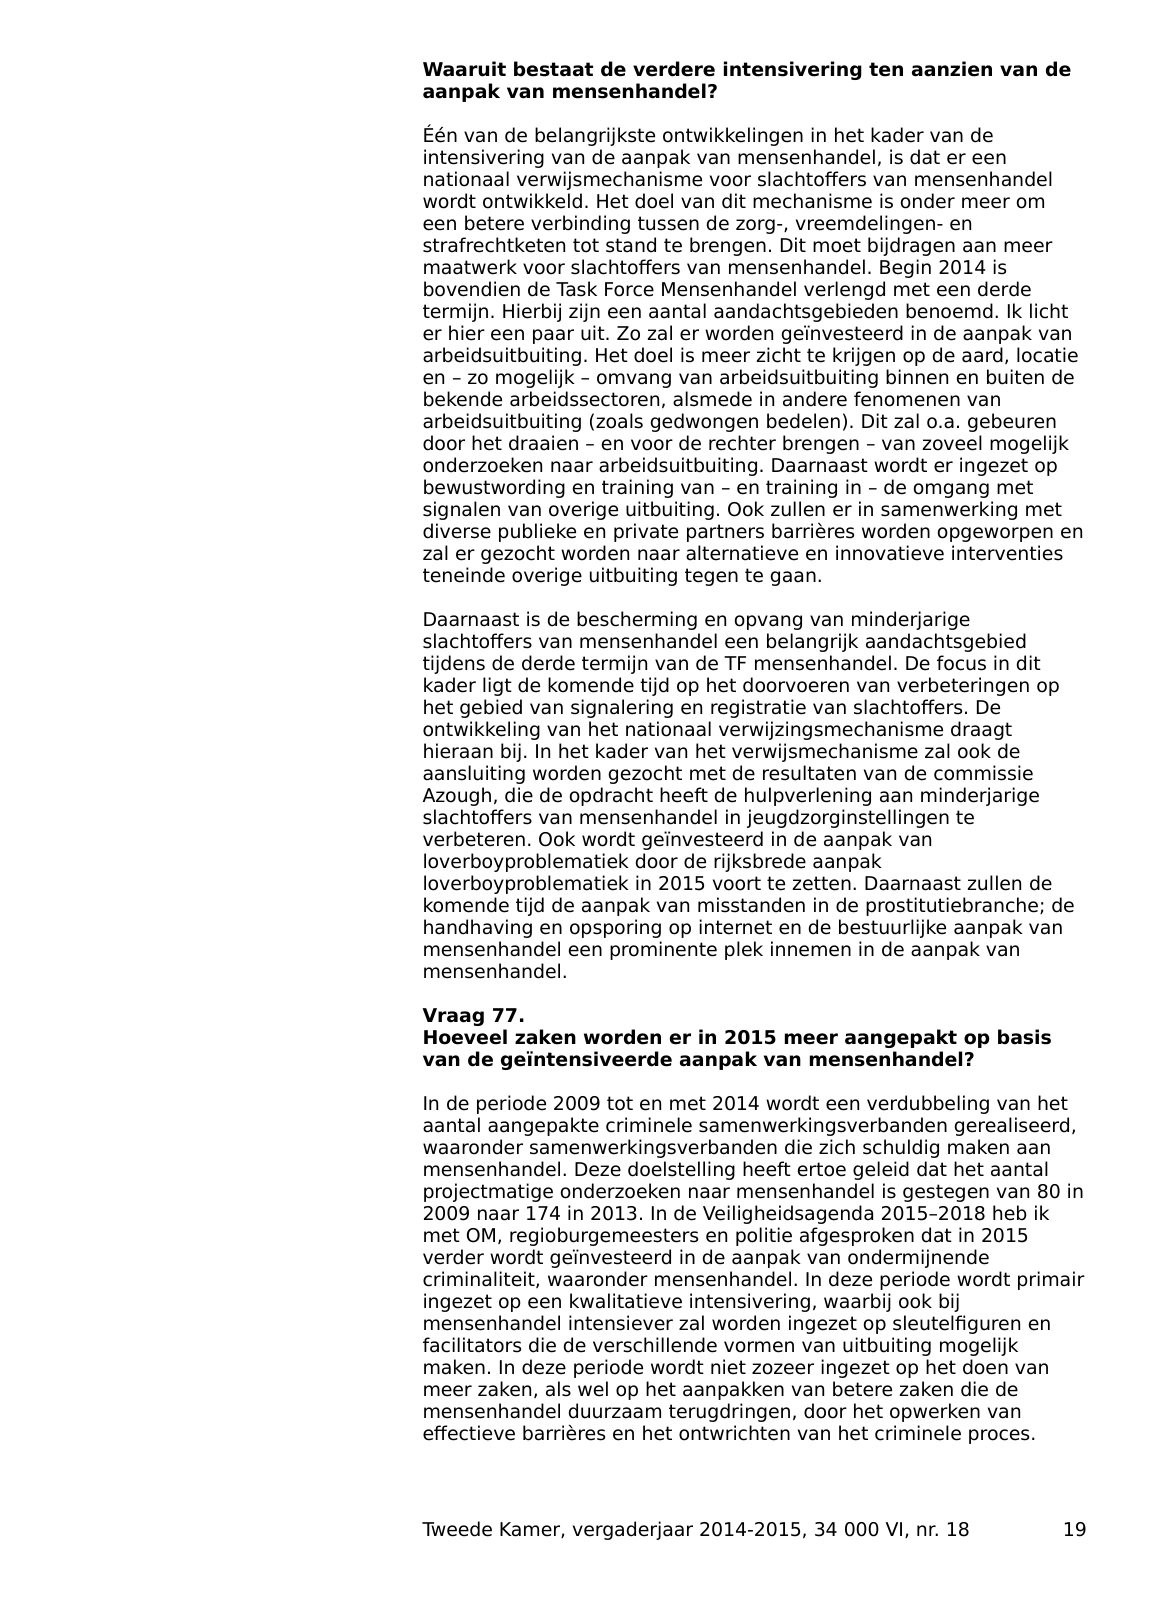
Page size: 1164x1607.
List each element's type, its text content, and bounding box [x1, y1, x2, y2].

text In de periode 2009 tot en met 2014 wordt een verdubbeling van het aantal aangepakte criminele samenwerkingsverbanden gerealiseerd, waaronder samenwerkingsverbanden die zich schuldig maken aan mensenhandel. Deze doelstelling heeft ertoe geleid dat het aantal projectmatige onderzoeken naar mensenhandel is gestegen van 80 in 2009 naar 174 in 2013. In de Veiligheidsagenda 2015–2018 heb ik met OM, regioburgemeesters en politie afgesproken dat in 2015 verder wordt geïnvesteerd in de aanpak van ondermijnende criminaliteit, waaronder mensenhandel. In deze periode wordt primair ingezet op een kwalitatieve intensivering, waarbij ook bij mensenhandel intensiever zal worden ingezet op sleutelfiguren en facilitators die de verschillende vormen van uitbuiting mogelijk maken. In deze periode wordt niet zozeer ingezet op het doen van meer zaken, als wel op het aanpakken van betere zaken die de mensenhandel duurzaam terugdringen, door het opwerken van effectieve barrières en het ontwrichten van het criminele proces. [422, 1093, 1087, 1444]
text Vraag 77. [422, 1005, 1087, 1027]
text Hoeveel zaken worden er in 2015 meer aangepakt op basis van de geïntensiveerde aanpak van mensenhandel? [422, 1027, 1087, 1071]
text Waaruit bestaat de verdere intensivering ten aanzien van de aanpak van mensenhandel? [422, 59, 1087, 103]
text Één van de belangrijkste ontwikkelingen in het kader van de intensivering van de aanpak van mensenhandel, is dat er een nationaal verwijsmechanisme voor slachtoffers van mensenhandel wordt ontwikkeld. Het doel van dit mechanisme is onder meer om een betere verbinding tussen de zorg-, vreemdelingen- en strafrechtketen tot stand te brengen. Dit moet bijdragen aan meer maatwerk voor slachtoffers van mensenhandel. Begin 2014 is bovendien de Task Force Mensenhandel verlengd met een derde termijn. Hierbij zijn een aantal aandachtsgebieden benoemd. Ik licht er hier een paar uit. Zo zal er worden geïnvesteerd in de aanpak van arbeidsuitbuiting. Het doel is meer zicht te krijgen op de aard, locatie en – zo mogelijk – omvang van arbeidsuitbuiting binnen en buiten de bekende arbeidssectoren, alsmede in andere fenomenen van arbeidsuitbuiting (zoals gedwongen bedelen). Dit zal o.a. gebeuren door het draaien – en voor de rechter brengen – van zoveel mogelijk onderzoeken naar arbeidsuitbuiting. Daarnaast wordt er ingezet op bewustwording en training van – en training in – de omgang met signalen van overige uitbuiting. Ook zullen er in samenwerking met diverse publieke en private partners barrières worden opgeworpen en zal er gezocht worden naar alternatieve en innovatieve interventies teneinde overige uitbuiting tegen te gaan. [422, 125, 1087, 587]
text Daarnaast is de bescherming en opvang van minderjarige slachtoffers van mensenhandel een belangrijk aandachtsgebied tijdens de derde termijn van de TF mensenhandel. De focus in dit kader ligt de komende tijd op het doorvoeren van verbeteringen op het gebied van signalering en registratie van slachtoffers. De ontwikkeling van het nationaal verwijzingsmechanisme draagt hieraan bij. In het kader van het verwijsmechanisme zal ook de aansluiting worden gezocht met de resultaten van de commissie Azough, die de opdracht heeft de hulpverlening aan minderjarige slachtoffers van mensenhandel in jeugdzorginstellingen te verbeteren. Ook wordt geïnvesteerd in de aanpak van loverboyproblematiek door de rijksbrede aanpak loverboyproblematiek in 2015 voort te zetten. Daarnaast zullen de komende tijd de aanpak van misstanden in de prostitutiebranche; de handhaving en opsporing op internet en de bestuurlijke aanpak van mensenhandel een prominente plek innemen in de aanpak van mensenhandel. [422, 609, 1087, 983]
